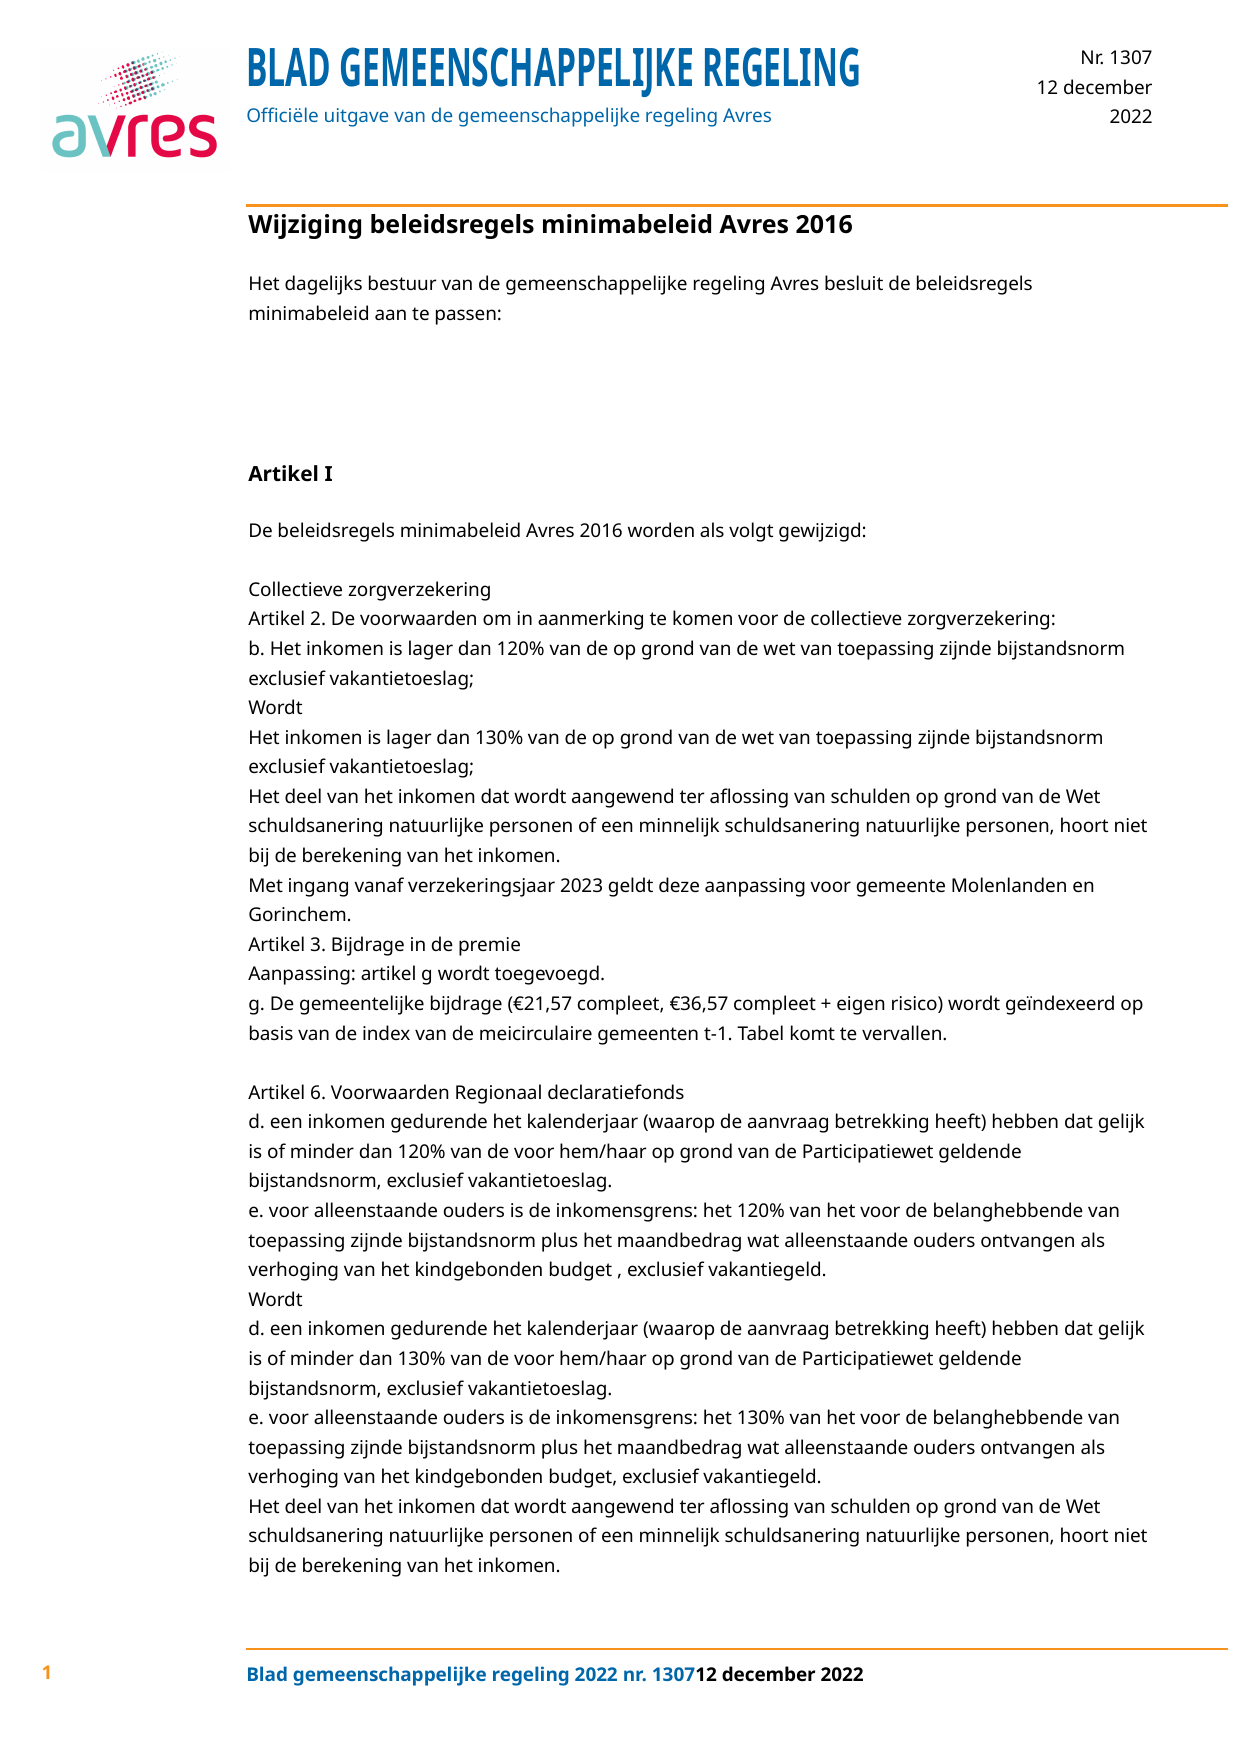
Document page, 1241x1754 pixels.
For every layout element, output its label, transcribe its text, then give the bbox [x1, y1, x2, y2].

text Artikel I [248, 459, 1152, 487]
text Wordt [248, 1286, 1152, 1312]
picture [41, 47, 231, 172]
text Artikel 3. Bijdrage in de premie [248, 931, 1152, 957]
text g. De gemeentelijke bijdrage (€21,57 compleet, €36,57 compleet + eigen risico) wordt geïndexeerd op basis van de index van de meicirculaire gemeenten t-1. Tabel komt te vervallen. [248, 990, 1152, 1045]
text d. een inkomen gedurende het kalenderjaar (waarop de aanvraag betrekking heeft) hebben dat gelijk is of minder dan 120% van de voor hem/haar op grond van de Participatiewet geldende bijstandsnorm, exclusief vakantietoeslag. [248, 1108, 1152, 1193]
text Met ingang vanaf verzekeringsjaar 2023 geldt deze aanpassing voor gemeente Molenlanden en Gorinchem. [248, 872, 1152, 927]
text e. voor alleenstaande ouders is de inkomensgrens: het 130% van het voor de belanghebbende van toepassing zijnde bijstandsnorm plus het maandbedrag wat alleenstaande ouders ontvangen als verhoging van het kindgebonden budget, exclusief vakantiegeld. [248, 1404, 1152, 1489]
text Artikel 6. Voorwaarden Regionaal declaratiefonds [248, 1079, 1152, 1104]
text Het inkomen is lager dan 130% van de op grond van de wet van toepassing zijnde bijstandsnorm exclusief vakantietoeslag; [248, 724, 1152, 779]
text Collectieve zorgverzekering [248, 576, 1152, 602]
text Wijziging beleidsregels minimabeleid Avres 2016 [248, 207, 1152, 241]
text d. een inkomen gedurende het kalenderjaar (waarop de aanvraag betrekking heeft) hebben dat gelijk is of minder dan 130% van de voor hem/haar op grond van de Participatiewet geldende bijstandsnorm, exclusief vakantietoeslag. [248, 1316, 1152, 1400]
text Het deel van het inkomen dat wordt aangewend ter aflossing van schulden op grond van de Wet schuldsanering natuurlijke personen of een minnelijk schuldsanering natuurlijke personen, hoort niet bij de berekening van het inkomen. [248, 783, 1152, 868]
text Artikel 2. De voorwaarden om in aanmerking te komen voor de collectieve zorgverzekering: [248, 606, 1152, 631]
text Wordt [248, 694, 1152, 720]
text Het dagelijks bestuur van de gemeenschappelijke regeling Avres besluit de beleidsregels minimabeleid aan te passen: [248, 270, 1152, 326]
text Aanpassing: artikel g wordt toegevoegd. [248, 961, 1152, 986]
text Het deel van het inkomen dat wordt aangewend ter aflossing van schulden op grond van de Wet schuldsanering natuurlijke personen of een minnelijk schuldsanering natuurlijke personen, hoort niet bij de berekening van het inkomen. [248, 1493, 1152, 1578]
text e. voor alleenstaande ouders is de inkomensgrens: het 120% van het voor de belanghebbende van toepassing zijnde bijstandsnorm plus het maandbedrag wat alleenstaande ouders ontvangen als verhoging van het kindgebonden budget , exclusief vakantiegeld. [248, 1197, 1152, 1282]
text De beleidsregels minimabeleid Avres 2016 worden als volgt gewijzigd: [248, 517, 1152, 542]
text b. Het inkomen is lager dan 120% van de op grond van de wet van toepassing zijnde bijstandsnorm exclusief vakantietoeslag; [248, 635, 1152, 690]
